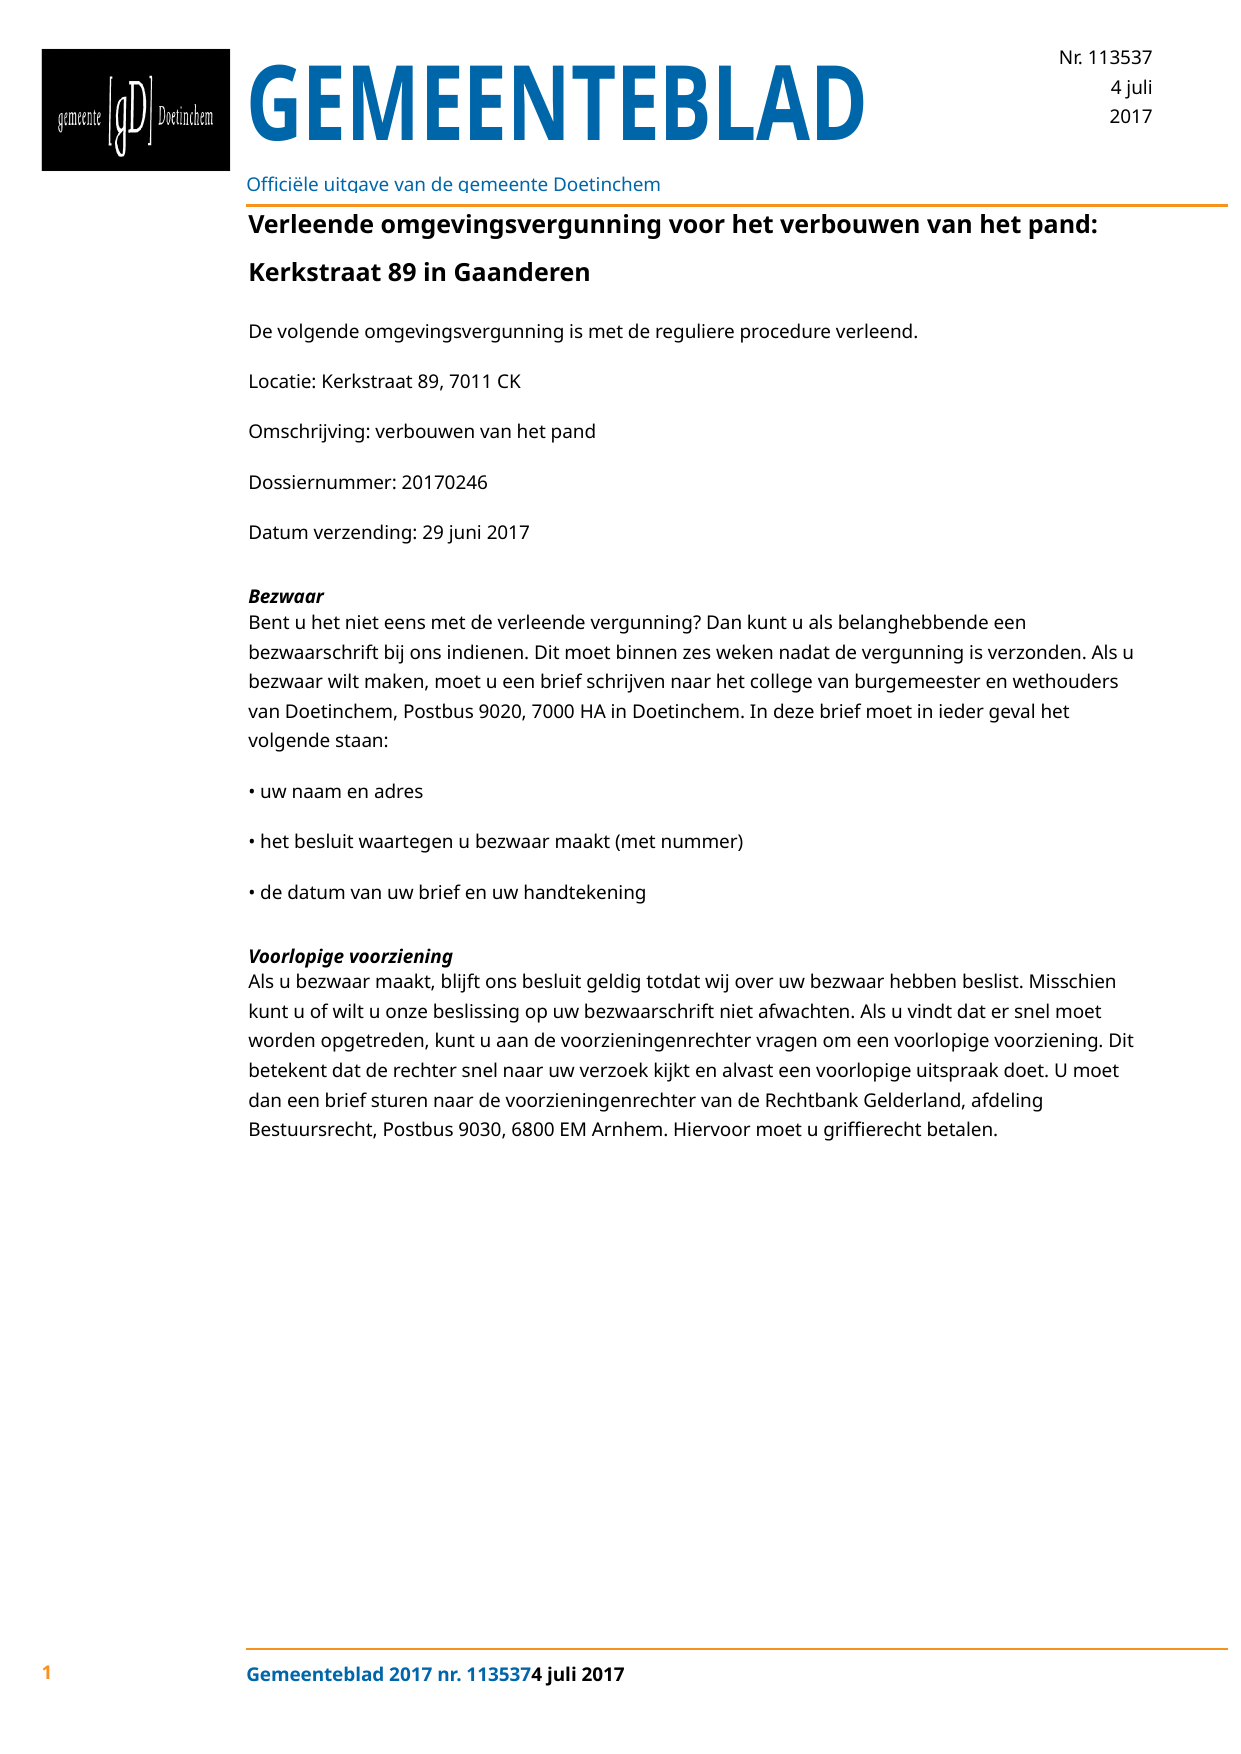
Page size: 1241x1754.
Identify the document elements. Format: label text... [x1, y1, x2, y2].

text Voorlopige voorziening [248, 943, 1152, 968]
text Datum verzending: 29 juni 2017 [248, 519, 1152, 545]
text Dossiernummer: 20170246 [248, 469, 1152, 495]
picture [41, 47, 231, 172]
text • de datum van uw brief en uw handtekening [248, 879, 1152, 904]
text Bent u het niet eens met de verleende vergunning? Dan kunt u als belanghebbende een bezwaarschrift bij ons indienen. Dit moet binnen zes weken nadat de vergunning is verzonden. Als u bezwaar wilt maken, moet u een brief schrijven naar het college van burgemeester en wethouders van Doetinchem, Postbus 9020, 7000 HA in Doetinchem. In deze brief moet in ieder geval het volgende staan: [248, 609, 1152, 753]
text Verleende omgevingsvergunning voor het verbouwen van het pand: Kerkstraat 89 in Gaanderen [248, 207, 1152, 288]
text • het besluit waartegen u bezwaar maakt (met nummer) [248, 828, 1152, 854]
text Omschrijving: verbouwen van het pand [248, 419, 1152, 444]
text Als u bezwaar maakt, blijft ons besluit geldig totdat wij over uw bezwaar hebben beslist. Misschien kunt u of wilt u onze beslissing op uw bezwaarschrift niet afwachten. Als u vindt dat er snel moet worden opgetreden, kunt u aan de voorzieningenrechter vragen om een voorlopige voorziening. Dit betekent dat de rechter snel naar uw verzoek kijkt en alvast een voorlopige uitspraak doet. U moet dan een brief sturen naar de voorzieningenrechter van de Rechtbank Gelderland, afdeling Bestuursrecht, Postbus 9030, 6800 EM Arnhem. Hiervoor moet u griffierecht betalen. [248, 968, 1152, 1142]
text De volgende omgevingsvergunning is met de reguliere procedure verleend. [248, 318, 1152, 344]
text Bezwaar [248, 583, 1152, 609]
text • uw naam en adres [248, 778, 1152, 804]
text Locatie: Kerkstraat 89, 7011 CK [248, 368, 1152, 394]
